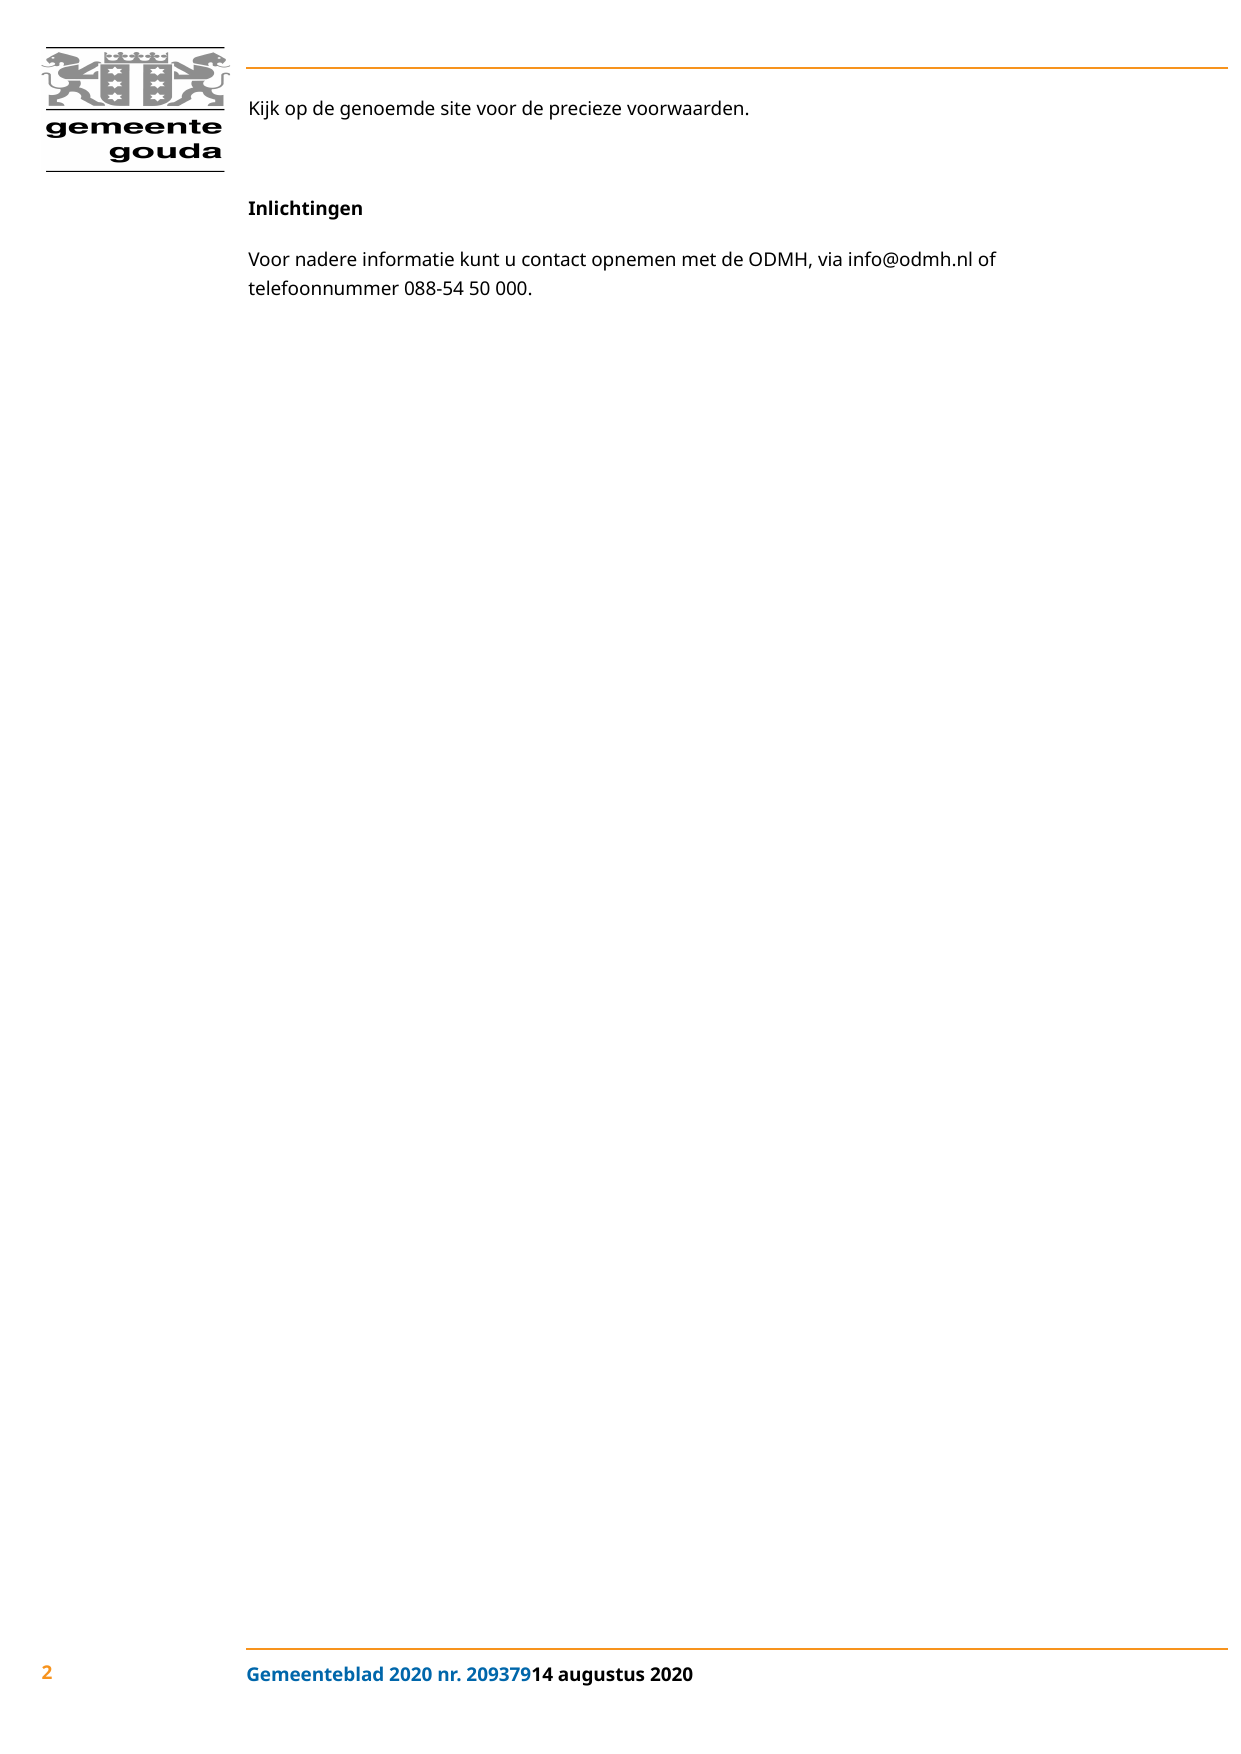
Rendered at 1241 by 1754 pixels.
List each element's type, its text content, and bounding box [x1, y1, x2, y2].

picture [41, 47, 231, 172]
text Inlichtingen [248, 196, 1152, 221]
text Voor nadere informatie kunt u contact opnemen met de ODMH, via info@odmh.nl of telefoonnummer 088-54 50 000. [248, 246, 1152, 301]
text Kijk op de genoemde site voor de precieze voorwaarden. [248, 95, 1152, 121]
